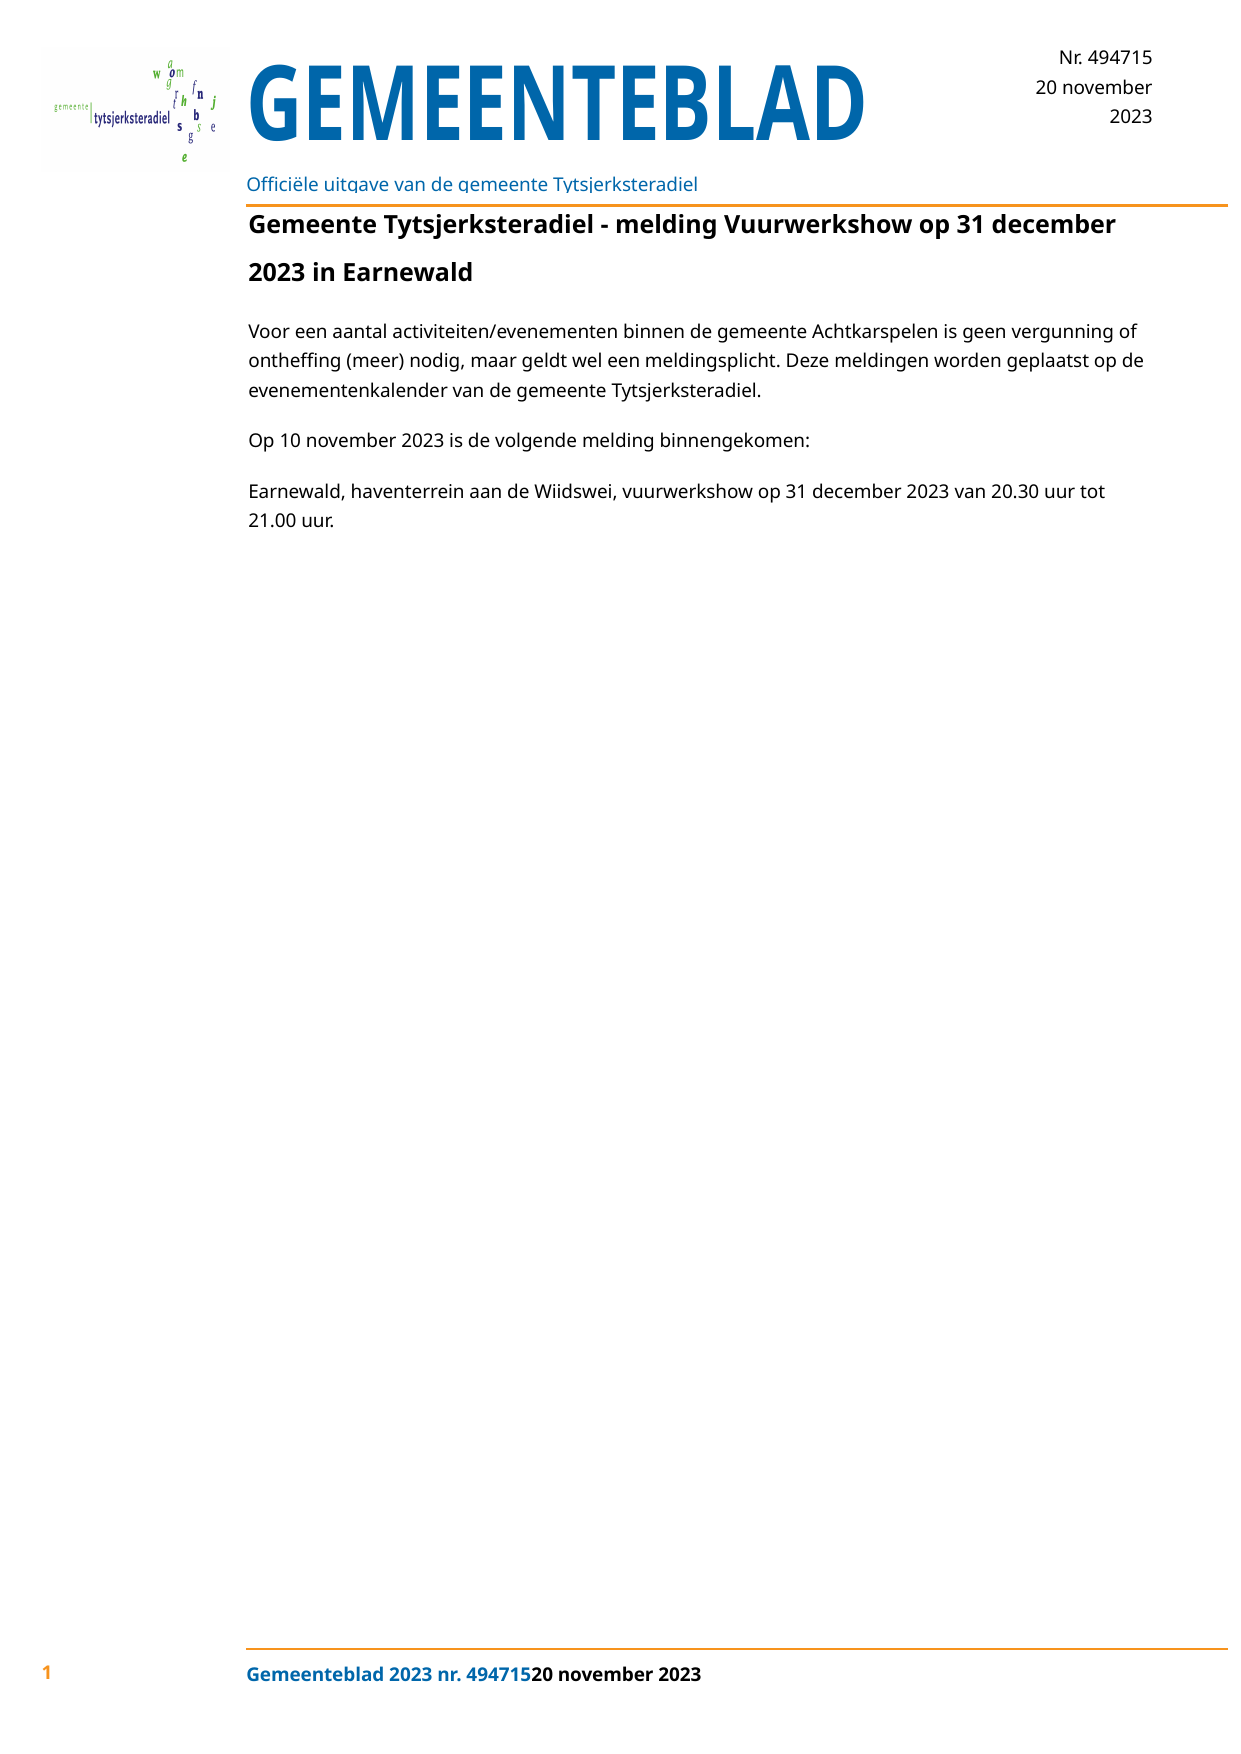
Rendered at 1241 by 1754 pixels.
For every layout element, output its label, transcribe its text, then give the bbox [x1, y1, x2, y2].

text Op 10 november 2023 is de volgende melding binnengekomen: [248, 427, 1152, 453]
text Voor een aantal activiteiten/evenementen binnen de gemeente Achtkarspelen is geen vergunning of ontheffing (meer) nodig, maar geldt wel een meldingsplicht. Deze meldingen worden geplaatst op de evenementenkalender van de gemeente Tytsjerksteradiel. [248, 318, 1152, 403]
text Gemeente Tytsjerksteradiel - melding Vuurwerkshow op 31 december 2023 in Earnewald [248, 207, 1152, 288]
text Earnewald, haventerrein aan de Wiidswei, vuurwerkshow op 31 december 2023 van 20.30 uur tot 21.00 uur. [248, 478, 1152, 533]
picture [41, 47, 231, 172]
